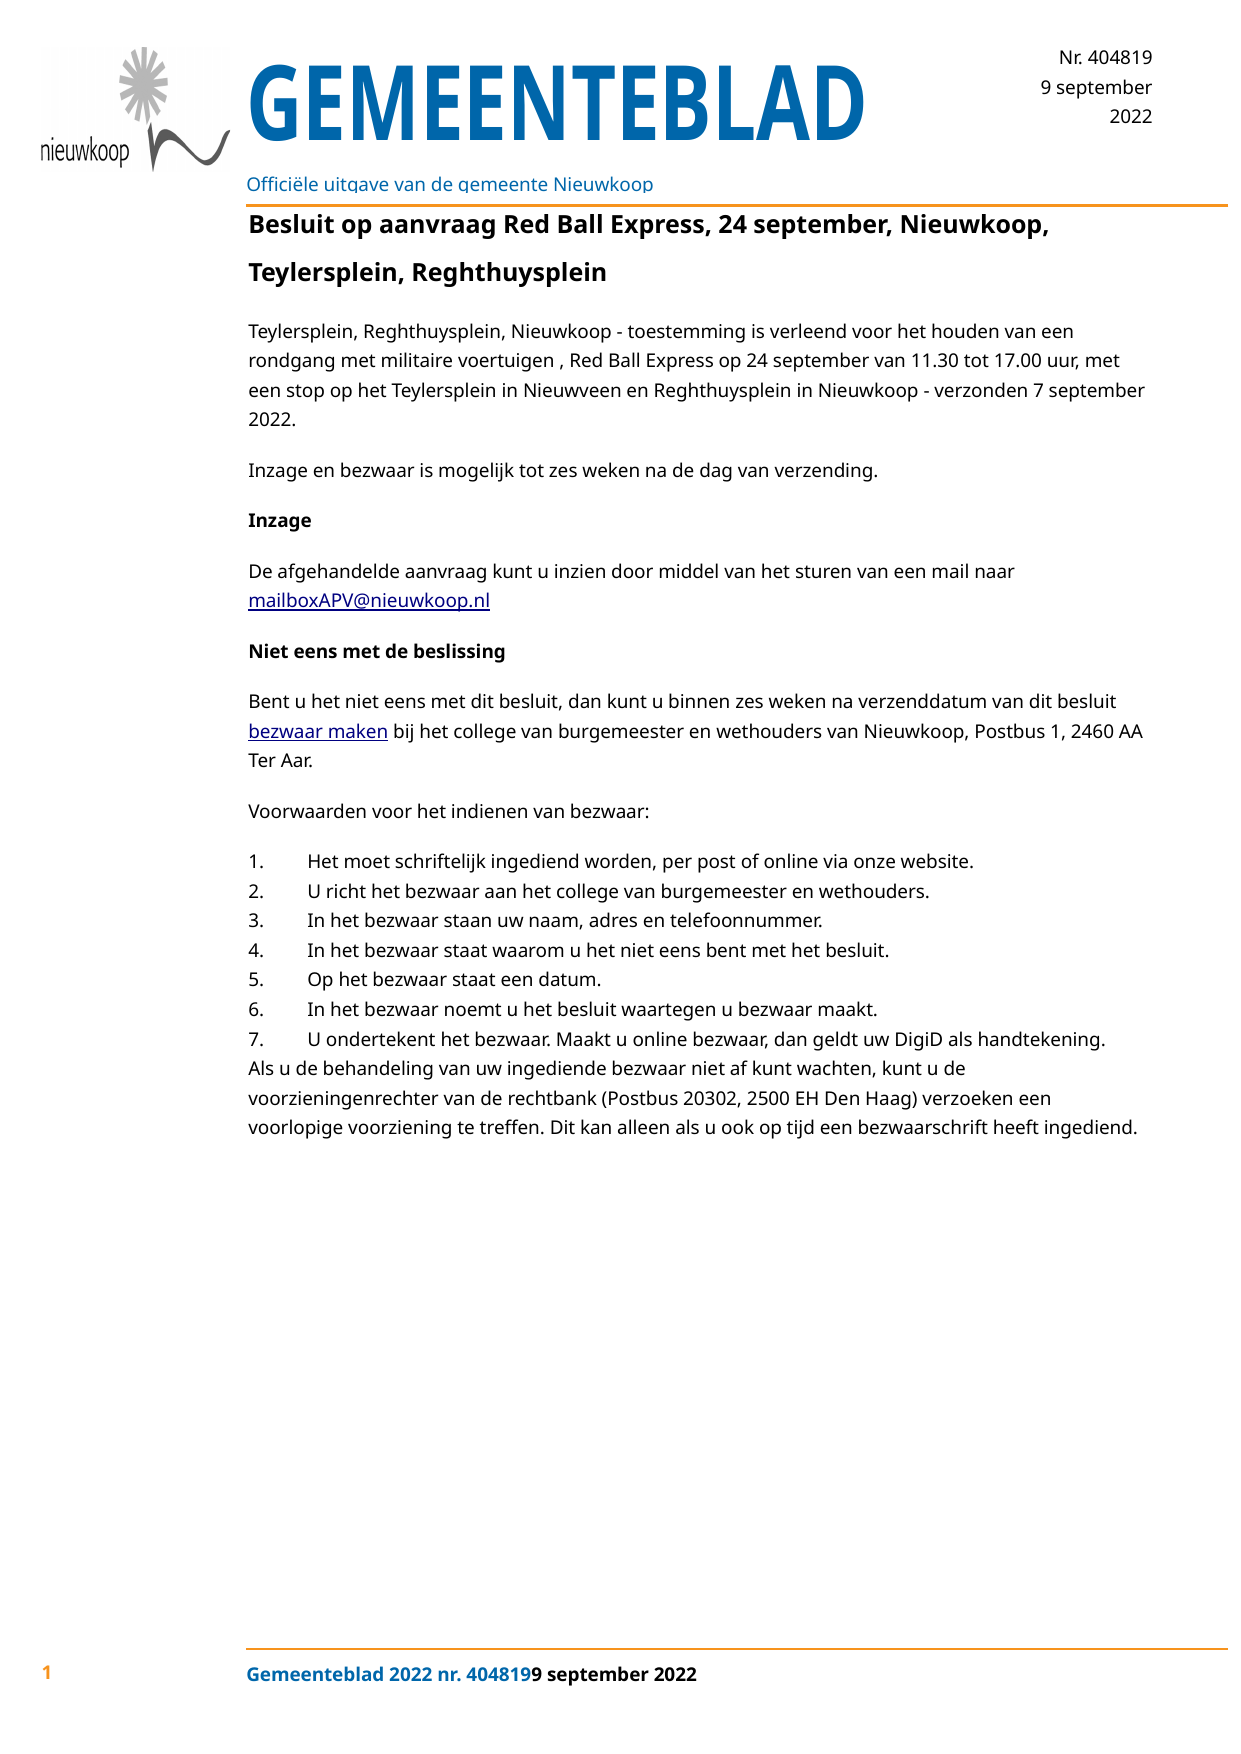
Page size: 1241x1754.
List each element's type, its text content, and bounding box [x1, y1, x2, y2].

list U richt het bezwaar aan het college van burgemeester en wethouders. [248, 878, 1152, 904]
list In het bezwaar staan uw naam, adres en telefoonnummer. [248, 907, 1152, 933]
list In het bezwaar staat waarom u het niet eens bent met het besluit. [248, 937, 1152, 963]
text Voorwaarden voor het indienen van bezwaar: [248, 798, 1152, 824]
picture [41, 47, 231, 172]
list Op het bezwaar staat een datum. [248, 967, 1152, 992]
list U ondertekent het bezwaar. Maakt u online bezwaar, dan geldt uw DigiD als handtekening. [248, 1026, 1152, 1052]
text Als u de behandeling van uw ingediende bezwaar niet af kunt wachten, kunt u de voorzieningenrechter van de rechtbank (Postbus 20302, 2500 EH Den Haag) verzoeken een voorlopige voorziening te treffen. Dit kan alleen als u ook op tijd een bezwaarschrift heeft ingediend. [248, 1055, 1152, 1140]
text Bent u het niet eens met dit besluit, dan kunt u binnen zes weken na verzenddatum van dit besluit bezwaar maken bij het college van burgemeester en wethouders van Nieuwkoop, Postbus 1, 2460 AA Ter Aar. [248, 688, 1152, 773]
text Niet eens met de beslissing [248, 638, 1152, 664]
list In het bezwaar noemt u het besluit waartegen u bezwaar maakt. [248, 996, 1152, 1022]
text Inzage en bezwaar is mogelijk tot zes weken na de dag van verzending. [248, 457, 1152, 483]
text De afgehandelde aanvraag kunt u inzien door middel van het sturen van een mail naar mailboxAPV@nieuwkoop.nl [248, 558, 1152, 613]
text Teylersplein, Reghthuysplein, Nieuwkoop - toestemming is verleend voor het houden van een rondgang met militaire voertuigen , Red Ball Express op 24 september van 11.30 tot 17.00 uur, met een stop op het Teylersplein in Nieuwveen en Reghthuysplein in Nieuwkoop - verzonden 7 september 2022. [248, 318, 1152, 432]
text Inzage [248, 507, 1152, 533]
text Besluit op aanvraag Red Ball Express, 24 september, Nieuwkoop, Teylersplein, Reghthuysplein [248, 207, 1152, 288]
list Het moet schriftelijk ingediend worden, per post of online via onze website. [248, 848, 1152, 874]
